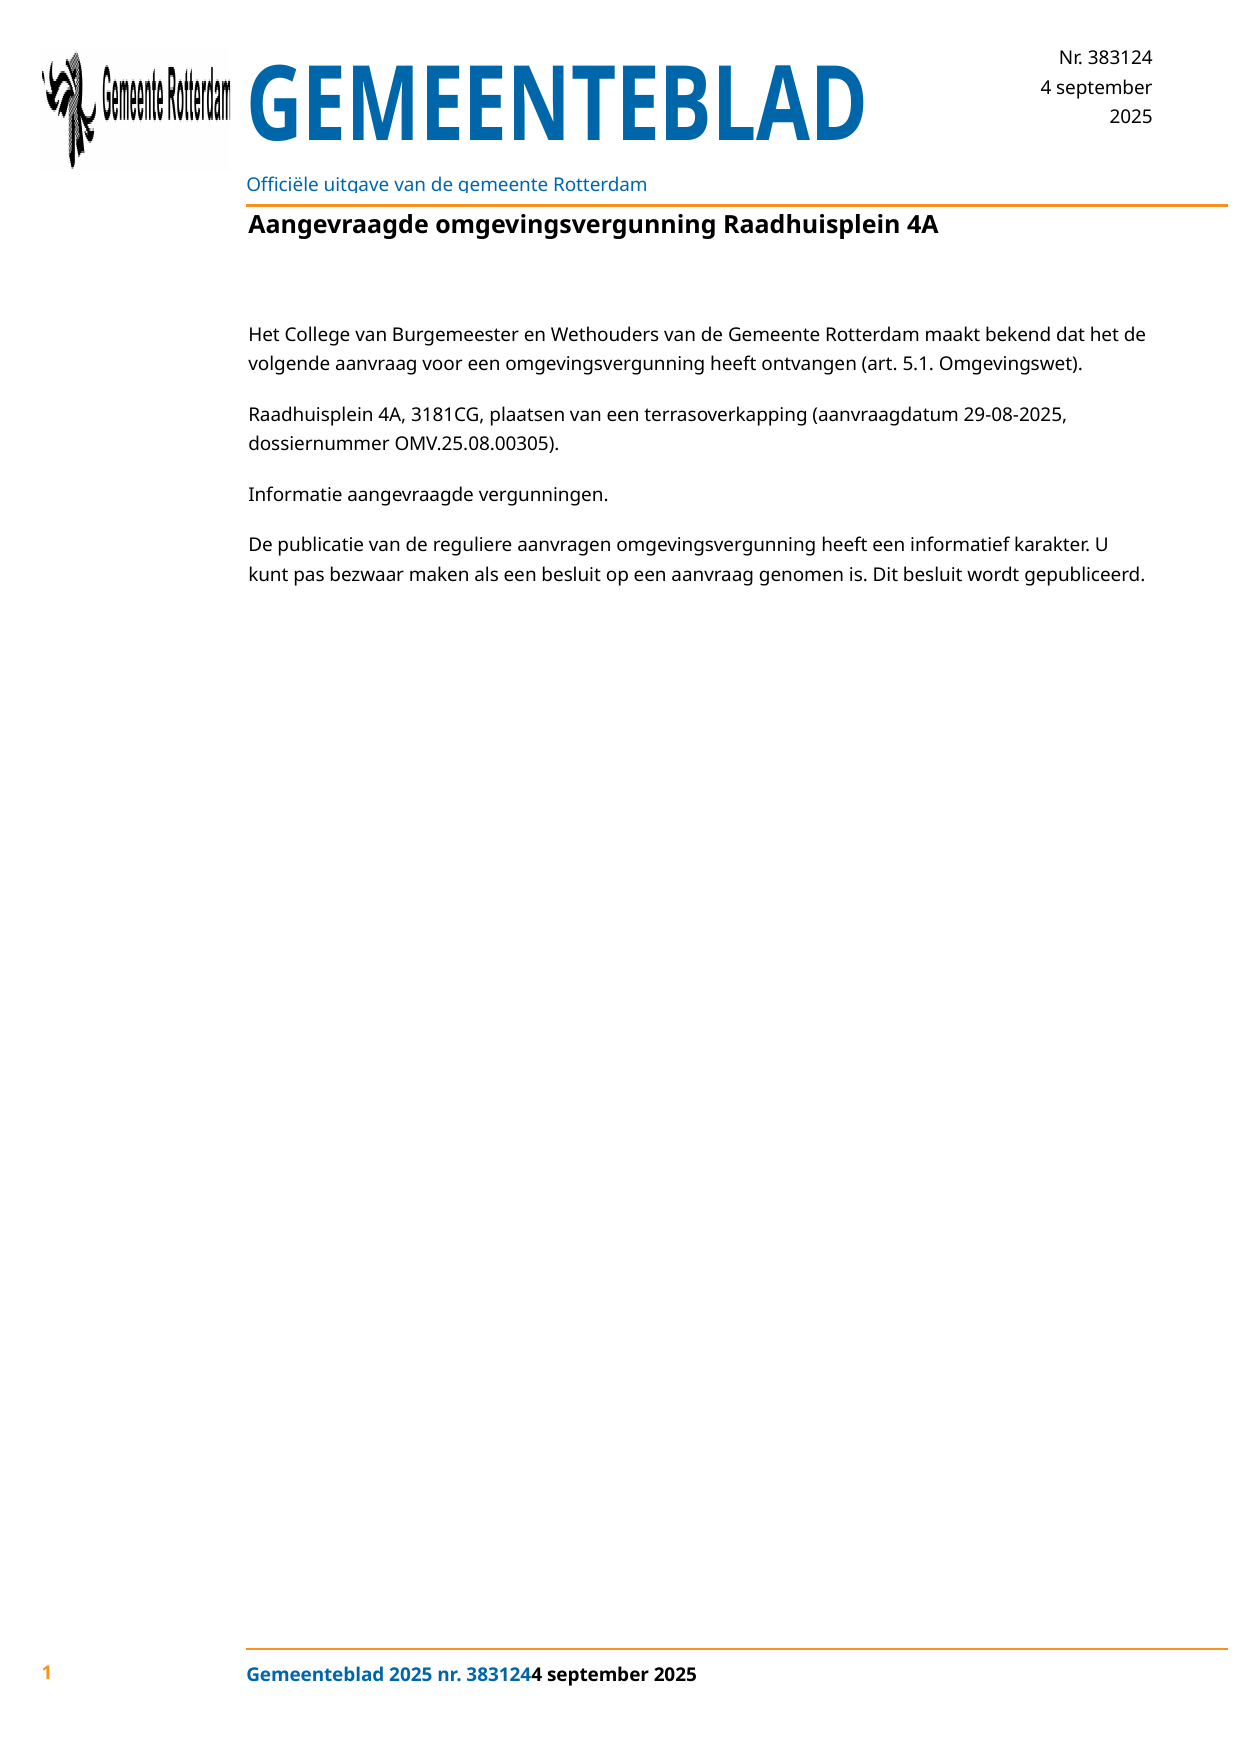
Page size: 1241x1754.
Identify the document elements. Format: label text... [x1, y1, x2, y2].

text Het College van Burgemeester en Wethouders van de Gemeente Rotterdam maakt bekend dat het de volgende aanvraag voor een omgevingsvergunning heeft ontvangen (art. 5.1. Omgevingswet). [248, 321, 1152, 376]
text Informatie aangevraagde vergunningen. [248, 481, 1152, 506]
picture [41, 47, 231, 172]
text De publicatie van de reguliere aanvragen omgevingsvergunning heeft een informatief karakter. U kunt pas bezwaar maken als een besluit op een aanvraag genomen is. Dit besluit wordt gepubliceerd. [248, 531, 1152, 586]
text Aangevraagde omgevingsvergunning Raadhuisplein 4A [248, 207, 1152, 241]
text Raadhuisplein 4A, 3181CG, plaatsen van een terrasoverkapping (aanvraagdatum 29-08-2025, dossiernummer OMV.25.08.00305). [248, 401, 1152, 456]
